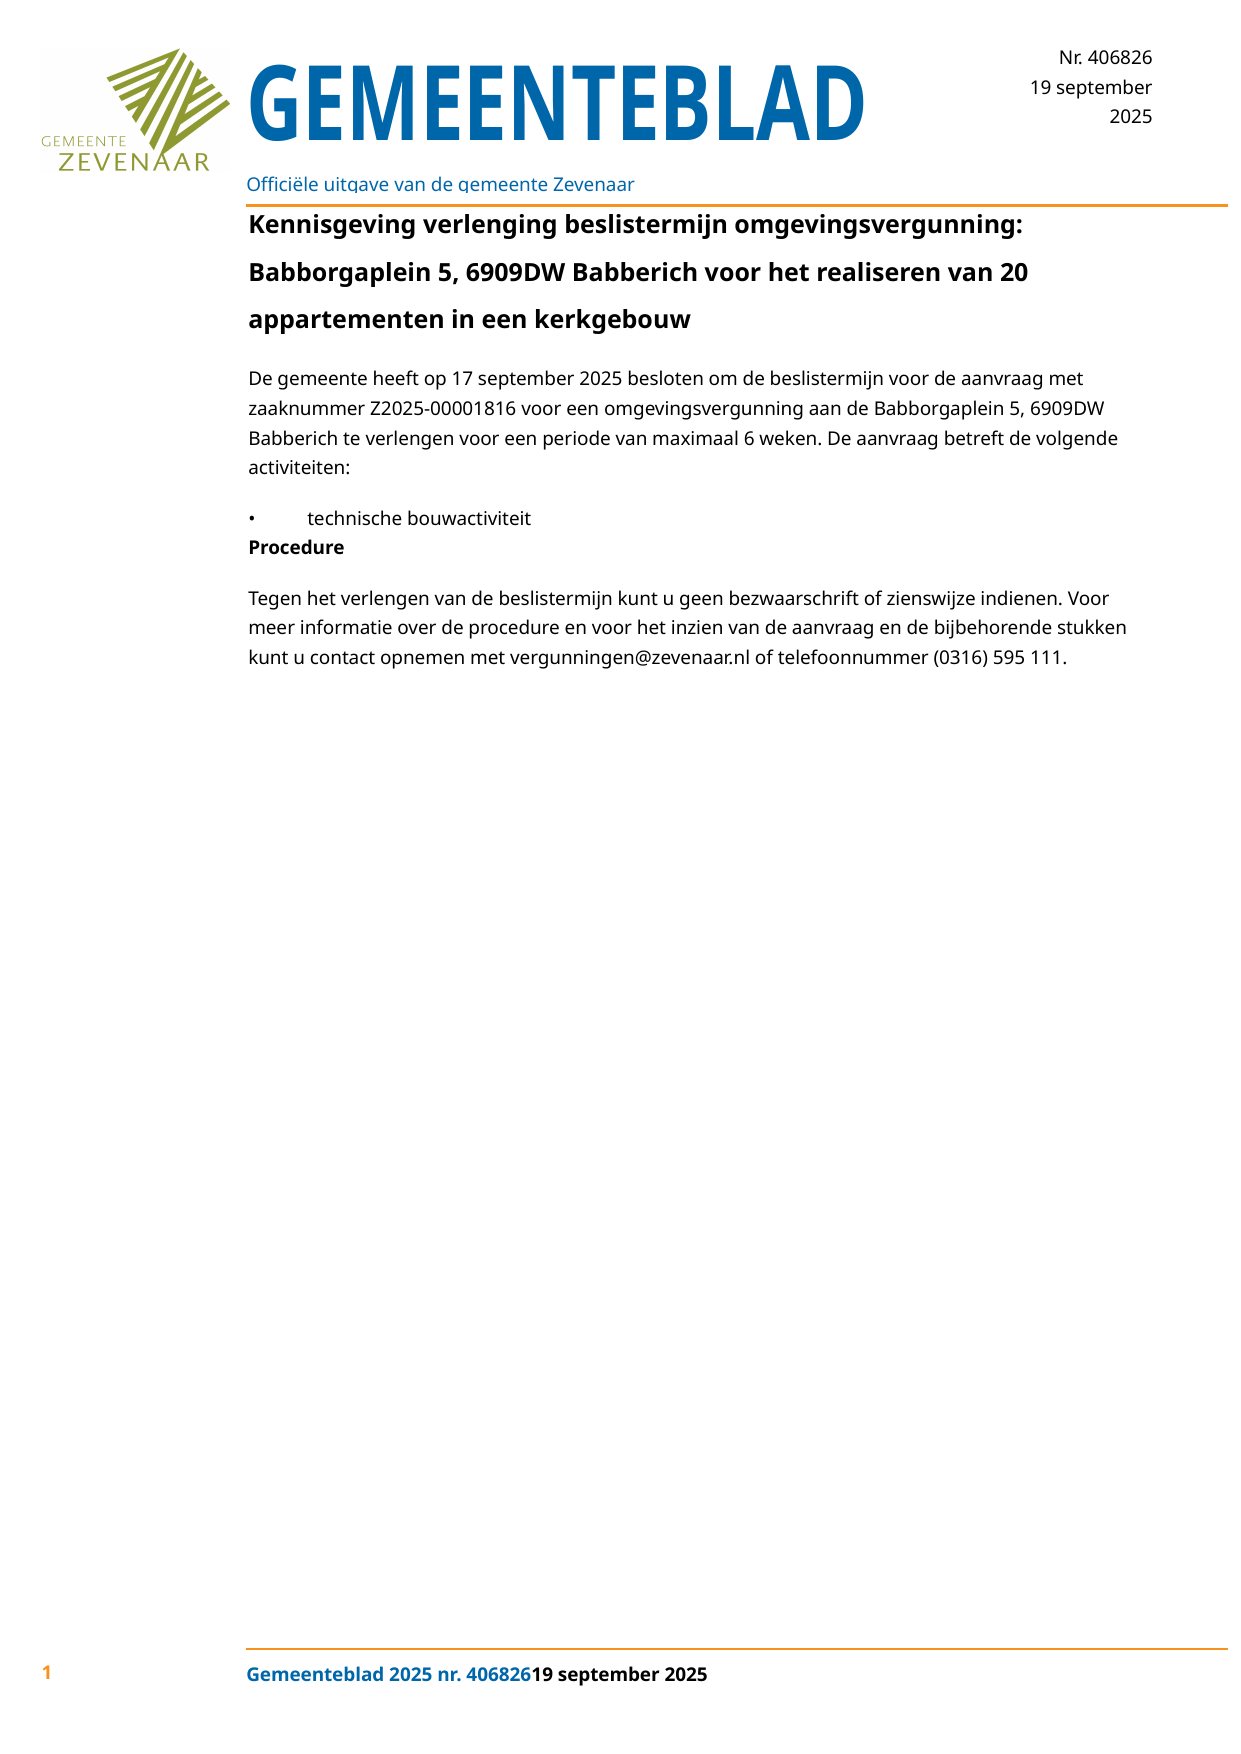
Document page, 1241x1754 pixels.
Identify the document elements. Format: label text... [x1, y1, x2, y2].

text Kennisgeving verlenging beslistermijn omgevingsvergunning: Babborgaplein 5, 6909DW Babberich voor het realiseren van 20 appartementen in een kerkgebouw [248, 207, 1152, 336]
text De gemeente heeft op 17 september 2025 besloten om de beslistermijn voor de aanvraag met zaaknummer Z2025-00001816 voor een omgevingsvergunning aan de Babborgaplein 5, 6909DW Babberich te verlengen voor een periode van maximaal 6 weken. De aanvraag betreft de volgende activiteiten: [248, 366, 1152, 480]
picture [41, 47, 231, 172]
list technische bouwactiviteit [248, 505, 1152, 530]
text Procedure [248, 534, 1152, 560]
text Tegen het verlengen van de beslistermijn kunt u geen bezwaarschrift of zienswijze indienen. Voor meer informatie over de procedure en voor het inzien van de aanvraag en de bijbehorende stukken kunt u contact opnemen met vergunningen@zevenaar.nl of telefoonnummer (0316) 595 111. [248, 585, 1152, 669]
